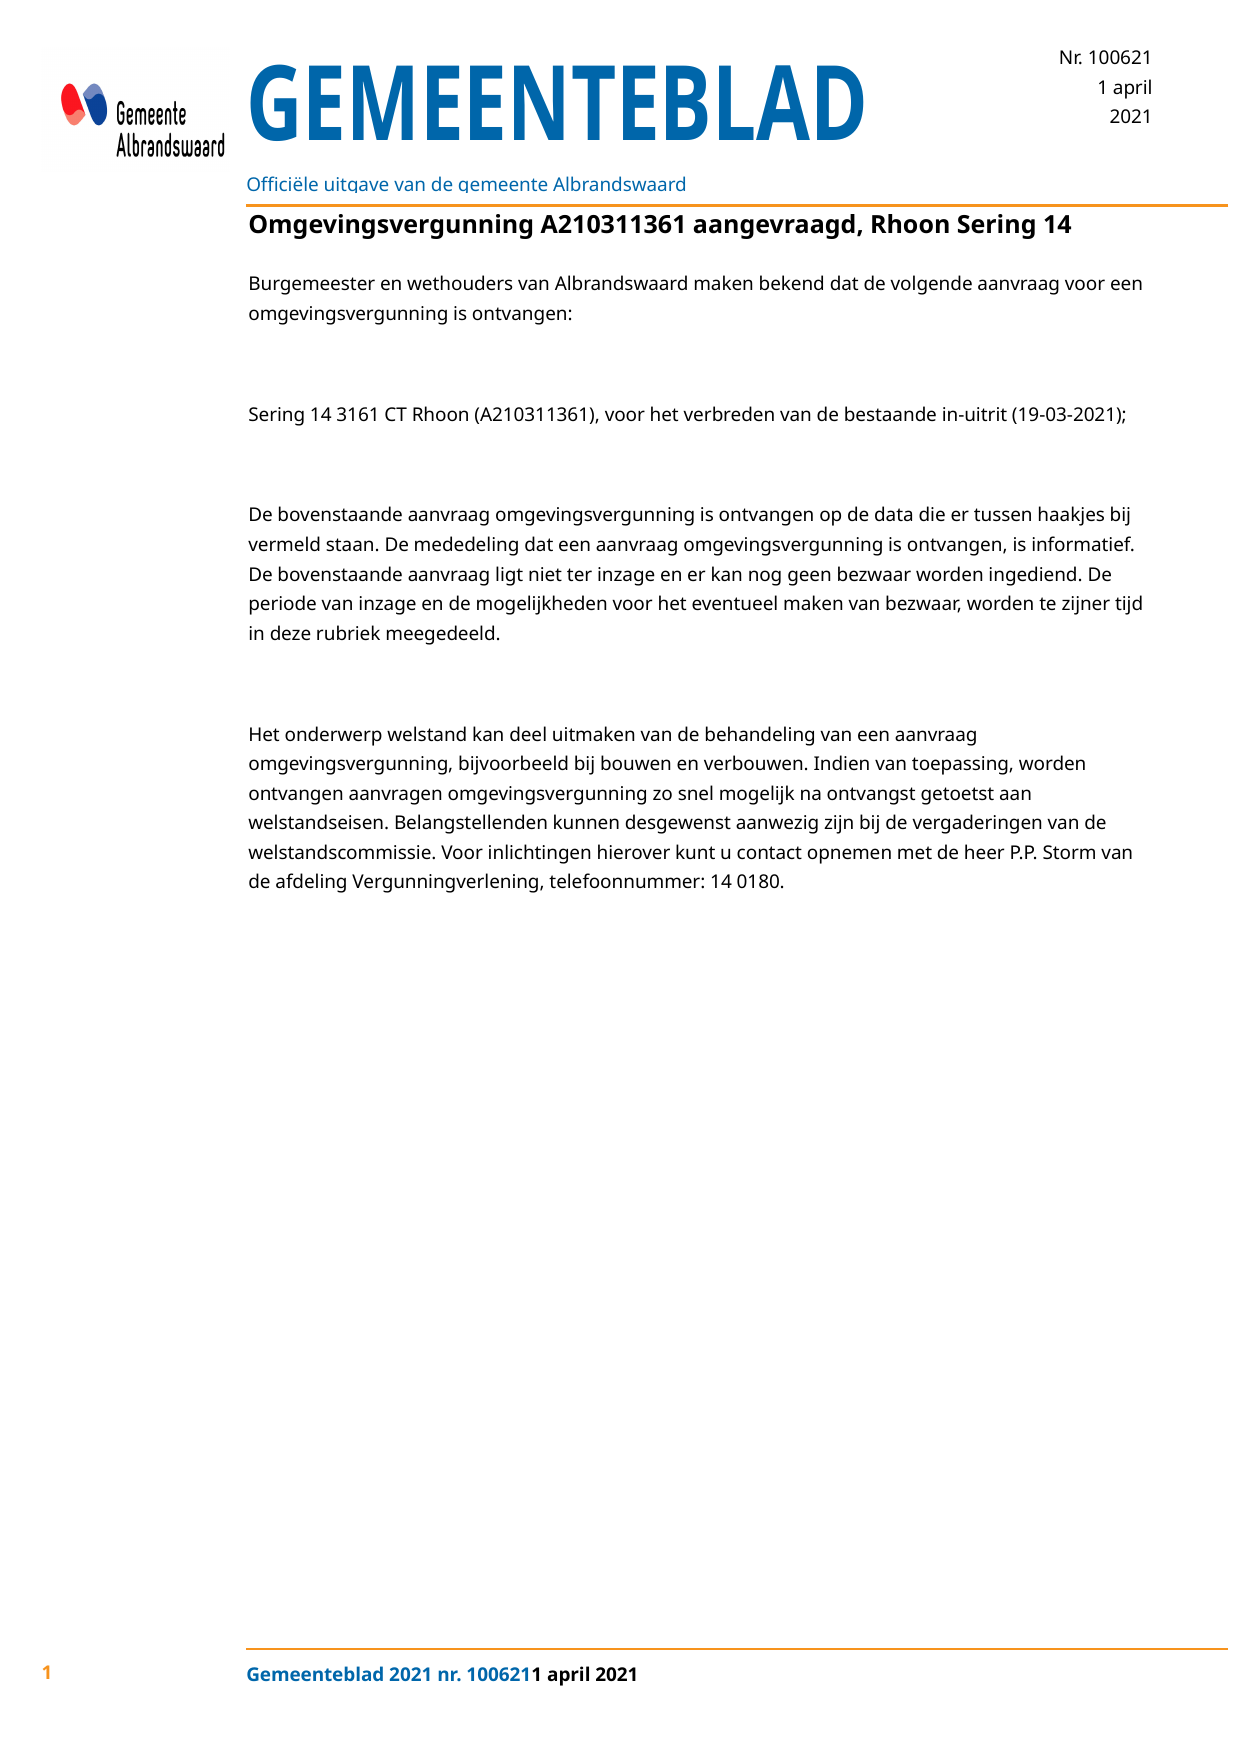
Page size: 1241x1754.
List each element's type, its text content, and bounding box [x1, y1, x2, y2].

text Sering 14 3161 CT Rhoon (A210311361), voor het verbreden van de bestaande in-uitrit (19-03-2021); [248, 401, 1152, 426]
text Burgemeester en wethouders van Albrandswaard maken bekend dat de volgende aanvraag voor een omgevingsvergunning is ontvangen: [248, 270, 1152, 326]
text De bovenstaande aanvraag omgevingsvergunning is ontvangen op de data die er tussen haakjes bij vermeld staan. De mededeling dat een aanvraag omgevingsvergunning is ontvangen, is informatief. De bovenstaande aanvraag ligt niet ter inzage en er kan nog geen bezwaar worden ingediend. De periode van inzage en de mogelijkheden voor het eventueel maken van bezwaar, worden te zijner tijd in deze rubriek meegedeeld. [248, 502, 1152, 646]
text Het onderwerp welstand kan deel uitmaken van de behandeling van een aanvraag omgevingsvergunning, bijvoorbeeld bij bouwen en verbouwen. Indien van toepassing, worden ontvangen aanvragen omgevingsvergunning zo snel mogelijk na ontvangst getoetst aan welstandseisen. Belangstellenden kunnen desgewenst aanwezig zijn bij de vergaderingen van de welstandscommissie. Voor inlichtingen hierover kunt u contact opnemen met de heer P.P. Storm van de afdeling Vergunningverlening, telefoonnummer: 14 0180. [248, 721, 1152, 894]
picture [41, 47, 231, 172]
text Omgevingsvergunning A210311361 aangevraagd, Rhoon Sering 14 [248, 207, 1152, 241]
